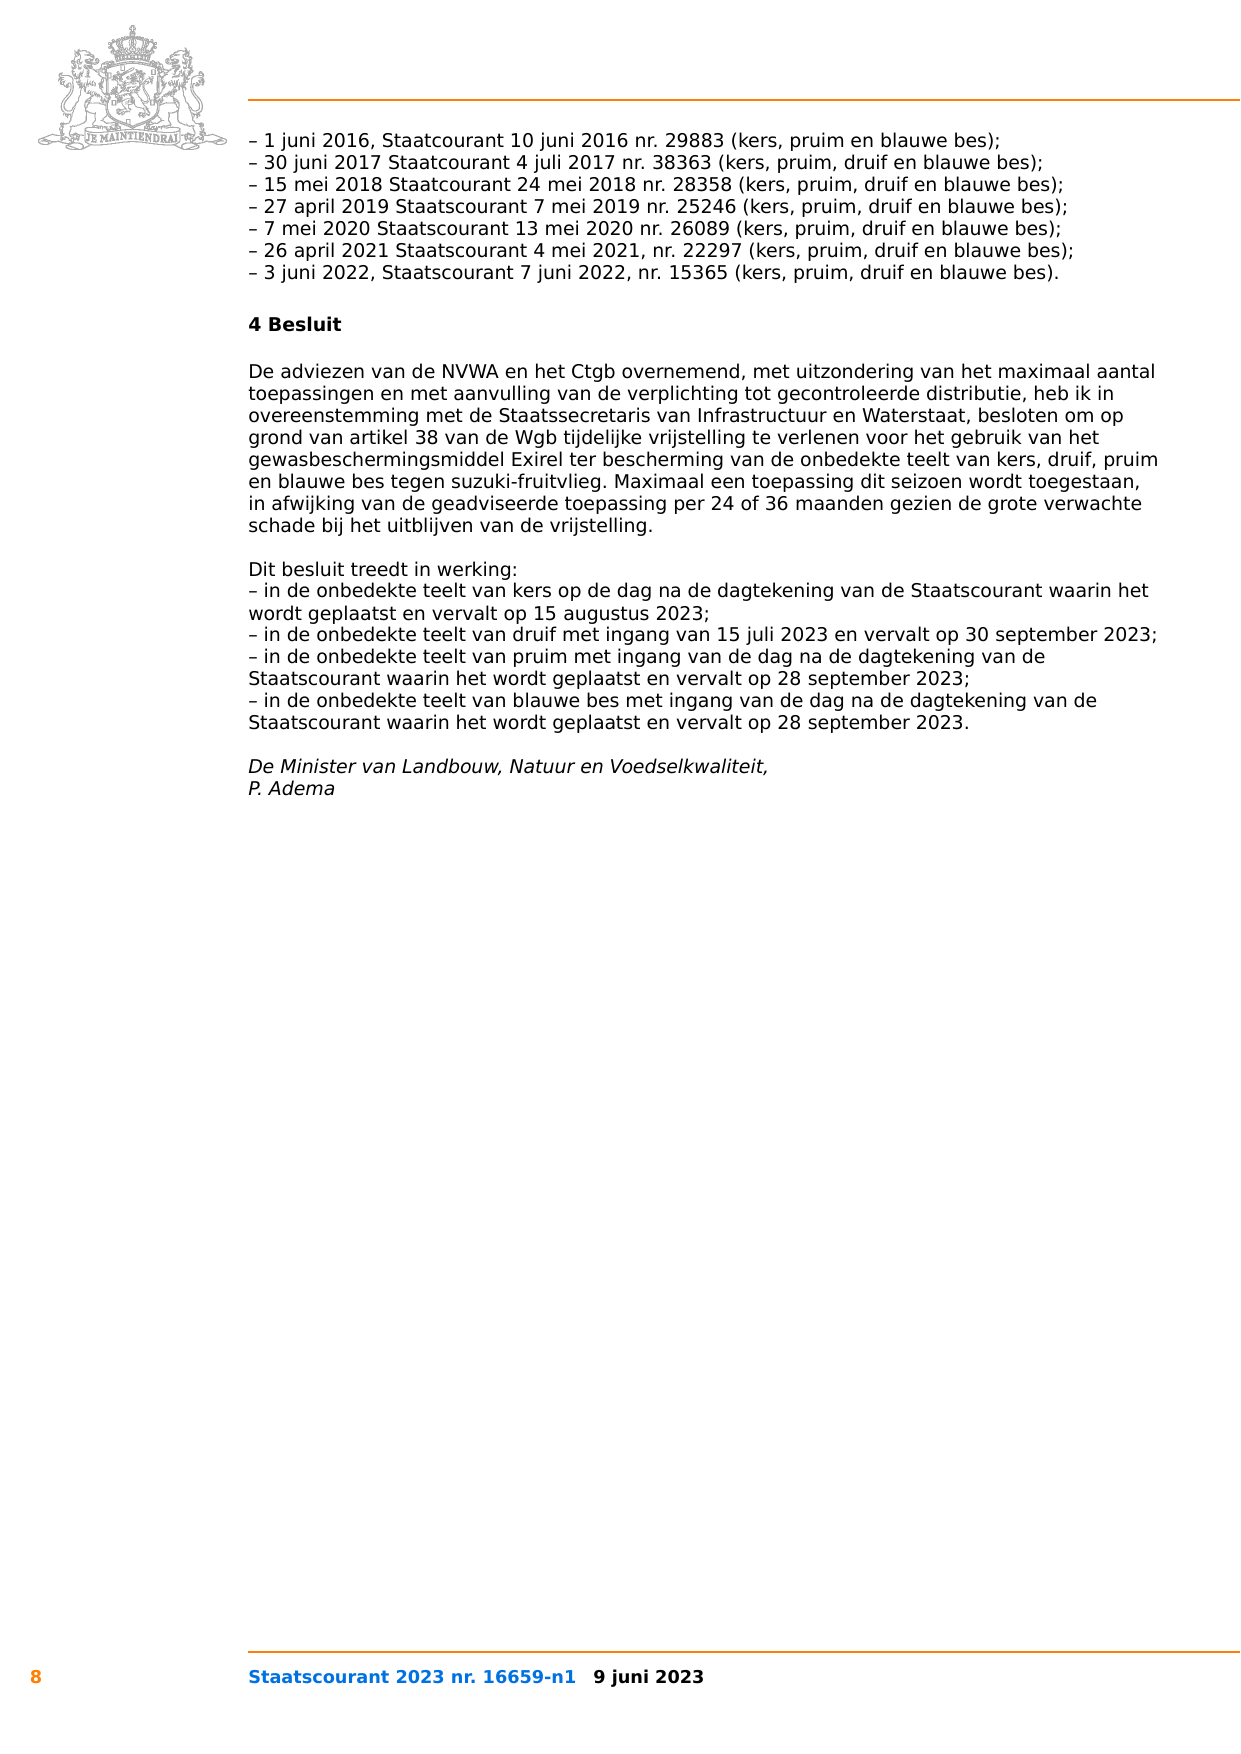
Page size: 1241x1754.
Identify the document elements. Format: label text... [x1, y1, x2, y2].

text – 27 april 2019 Staatscourant 7 mei 2019 nr. 25246 (kers, pruim, druif en blauwe bes); [248, 196, 1163, 218]
text – in de onbedekte teelt van blauwe bes met ingang van de dag na de dagtekening van de Staatscourant waarin het wordt geplaatst en vervalt op 28 september 2023. [248, 690, 1163, 734]
text De Minister van Landbouw, Natuur en Voedselkwaliteit, P. Adema [248, 756, 1163, 800]
text – 1 juni 2016, Staatcourant 10 juni 2016 nr. 29883 (kers, pruim en blauwe bes); [248, 130, 1163, 152]
text – 30 juni 2017 Staatcourant 4 juli 2017 nr. 38363 (kers, pruim, druif en blauwe bes); [248, 152, 1163, 174]
text – 15 mei 2018 Staatcourant 24 mei 2018 nr. 28358 (kers, pruim, druif en blauwe bes); [248, 174, 1163, 196]
text Dit besluit treedt in werking: [248, 558, 1163, 580]
picture [38, 25, 227, 150]
text – in de onbedekte teelt van druif met ingang van 15 juli 2023 en vervalt op 30 september 2023; [248, 624, 1163, 646]
text – in de onbedekte teelt van kers op de dag na de dagtekening van de Staatscourant waarin het wordt geplaatst en vervalt op 15 augustus 2023; [248, 580, 1163, 624]
text – 3 juni 2022, Staatscourant 7 juni 2022, nr. 15365 (kers, pruim, druif en blauwe bes). [248, 262, 1163, 284]
text De adviezen van de NVWA en het Ctgb overnemend, met uitzondering van het maximaal aantal toepassingen en met aanvulling van de verplichting tot gecontroleerde distributie, heb ik in overeenstemming met de Staatssecretaris van Infrastructuur en Waterstaat, besloten om op grond van artikel 38 van de Wgb tijdelijke vrijstelling te verlenen voor het gebruik van het gewasbeschermingsmiddel Exirel ter bescherming van de onbedekte teelt van kers, druif, pruim en blauwe bes tegen suzuki-fruitvlieg. Maximaal een toepassing dit seizoen wordt toegestaan, in afwijking van de geadviseerde toepassing per 24 of 36 maanden gezien de grote verwachte schade bij het uitblijven van de vrijstelling. [248, 361, 1163, 537]
text – 7 mei 2020 Staatscourant 13 mei 2020 nr. 26089 (kers, pruim, druif en blauwe bes); [248, 218, 1163, 240]
subtitle 4 Besluit [248, 314, 1163, 336]
text – 26 april 2021 Staatscourant 4 mei 2021, nr. 22297 (kers, pruim, druif en blauwe bes); [248, 240, 1163, 262]
text – in de onbedekte teelt van pruim met ingang van de dag na de dagtekening van de Staatscourant waarin het wordt geplaatst en vervalt op 28 september 2023; [248, 646, 1163, 690]
